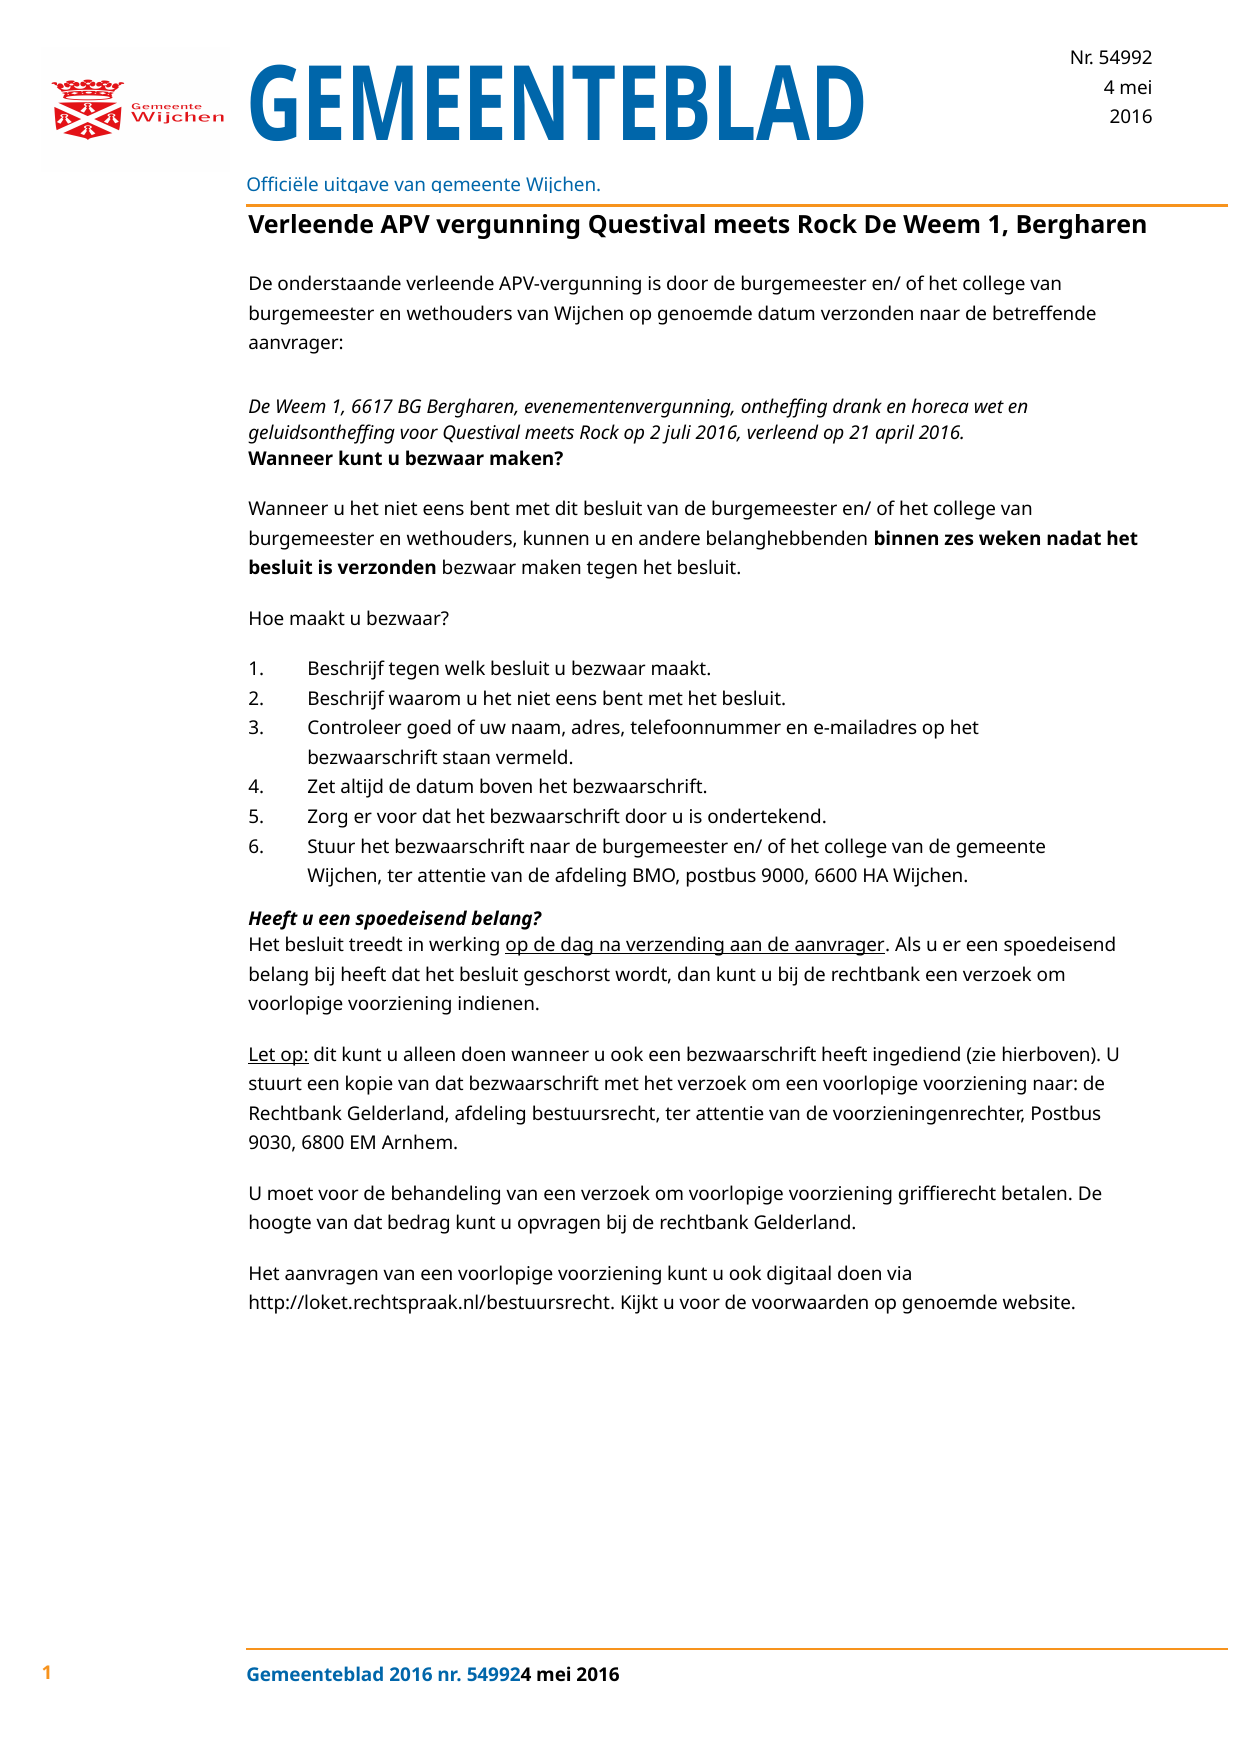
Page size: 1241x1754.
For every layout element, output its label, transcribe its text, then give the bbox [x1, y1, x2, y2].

list Zorg er voor dat het bezwaarschrift door u is ondertekend. [248, 803, 1152, 829]
list Zet altijd de datum boven het bezwaarschrift. [248, 774, 1152, 799]
list Beschrijf tegen welk besluit u bezwaar maakt. [248, 655, 1152, 681]
text Wanneer u het niet eens bent met dit besluit van de burgemeester en/ of het college van burgemeester en wethouders, kunnen u en andere belanghebbenden binnen zes weken nadat het besluit is verzonden bezwaar maken tegen het besluit. [248, 495, 1152, 580]
text De onderstaande verleende APV-vergunning is door de burgemeester en/ of het college van burgemeester en wethouders van Wijchen op genoemde datum verzonden naar de betreffende aanvrager: [248, 270, 1152, 355]
text Hoe maakt u bezwaar? [248, 605, 1152, 631]
picture [41, 47, 231, 172]
list Stuur het bezwaarschrift naar de burgemeester en/ of het college van de gemeente [248, 833, 1152, 858]
text Het besluit treedt in werking op de dag na verzending aan de aanvrager. Als u er een spoedeisend belang bij heeft dat het besluit geschorst wordt, dan kunt u bij de rechtbank een verzoek om voorlopige voorziening indienen. [248, 931, 1152, 1016]
text Het aanvragen van een voorlopige voorziening kunt u ook digitaal doen via http://loket.rechtspraak.nl/bestuursrecht. Kijkt u voor de voorwaarden op genoemde website. [248, 1260, 1152, 1315]
text Verleende APV vergunning Questival meets Rock De Weem 1, Bergharen [248, 207, 1152, 241]
text Let op: dit kunt u alleen doen wanneer u ook een bezwaarschrift heeft ingediend (zie hierboven). U stuurt een kopie van dat bezwaarschrift met het verzoek om een voorlopige voorziening naar: de Rechtbank Gelderland, afdeling bestuursrecht, ter attentie van de voorzieningenrechter, Postbus 9030, 6800 EM Arnhem. [248, 1041, 1152, 1155]
text Wanneer kunt u bezwaar maken? [248, 445, 1152, 471]
list Beschrijf waarom u het niet eens bent met het besluit. [248, 685, 1152, 711]
list Controleer goed of uw naam, adres, telefoonnummer en e-mailadres op het [248, 714, 1152, 740]
text De Weem 1, 6617 BG Bergharen, evenementenvergunning, ontheffing drank en horeca wet en geluidsontheffing voor Questival meets Rock op 2 juli 2016, verleend op 21 april 2016. [248, 393, 1152, 445]
text U moet voor de behandeling van een verzoek om voorlopige voorziening griffierecht betalen. De hoogte van dat bedrag kunt u opvragen bij de rechtbank Gelderland. [248, 1180, 1152, 1235]
list Wijchen, ter attentie van de afdeling BMO, postbus 9000, 6600 HA Wijchen. [248, 862, 1152, 888]
text Heeft u een spoedeisend belang? [248, 906, 1152, 931]
list bezwaarschrift staan vermeld. [248, 744, 1152, 770]
